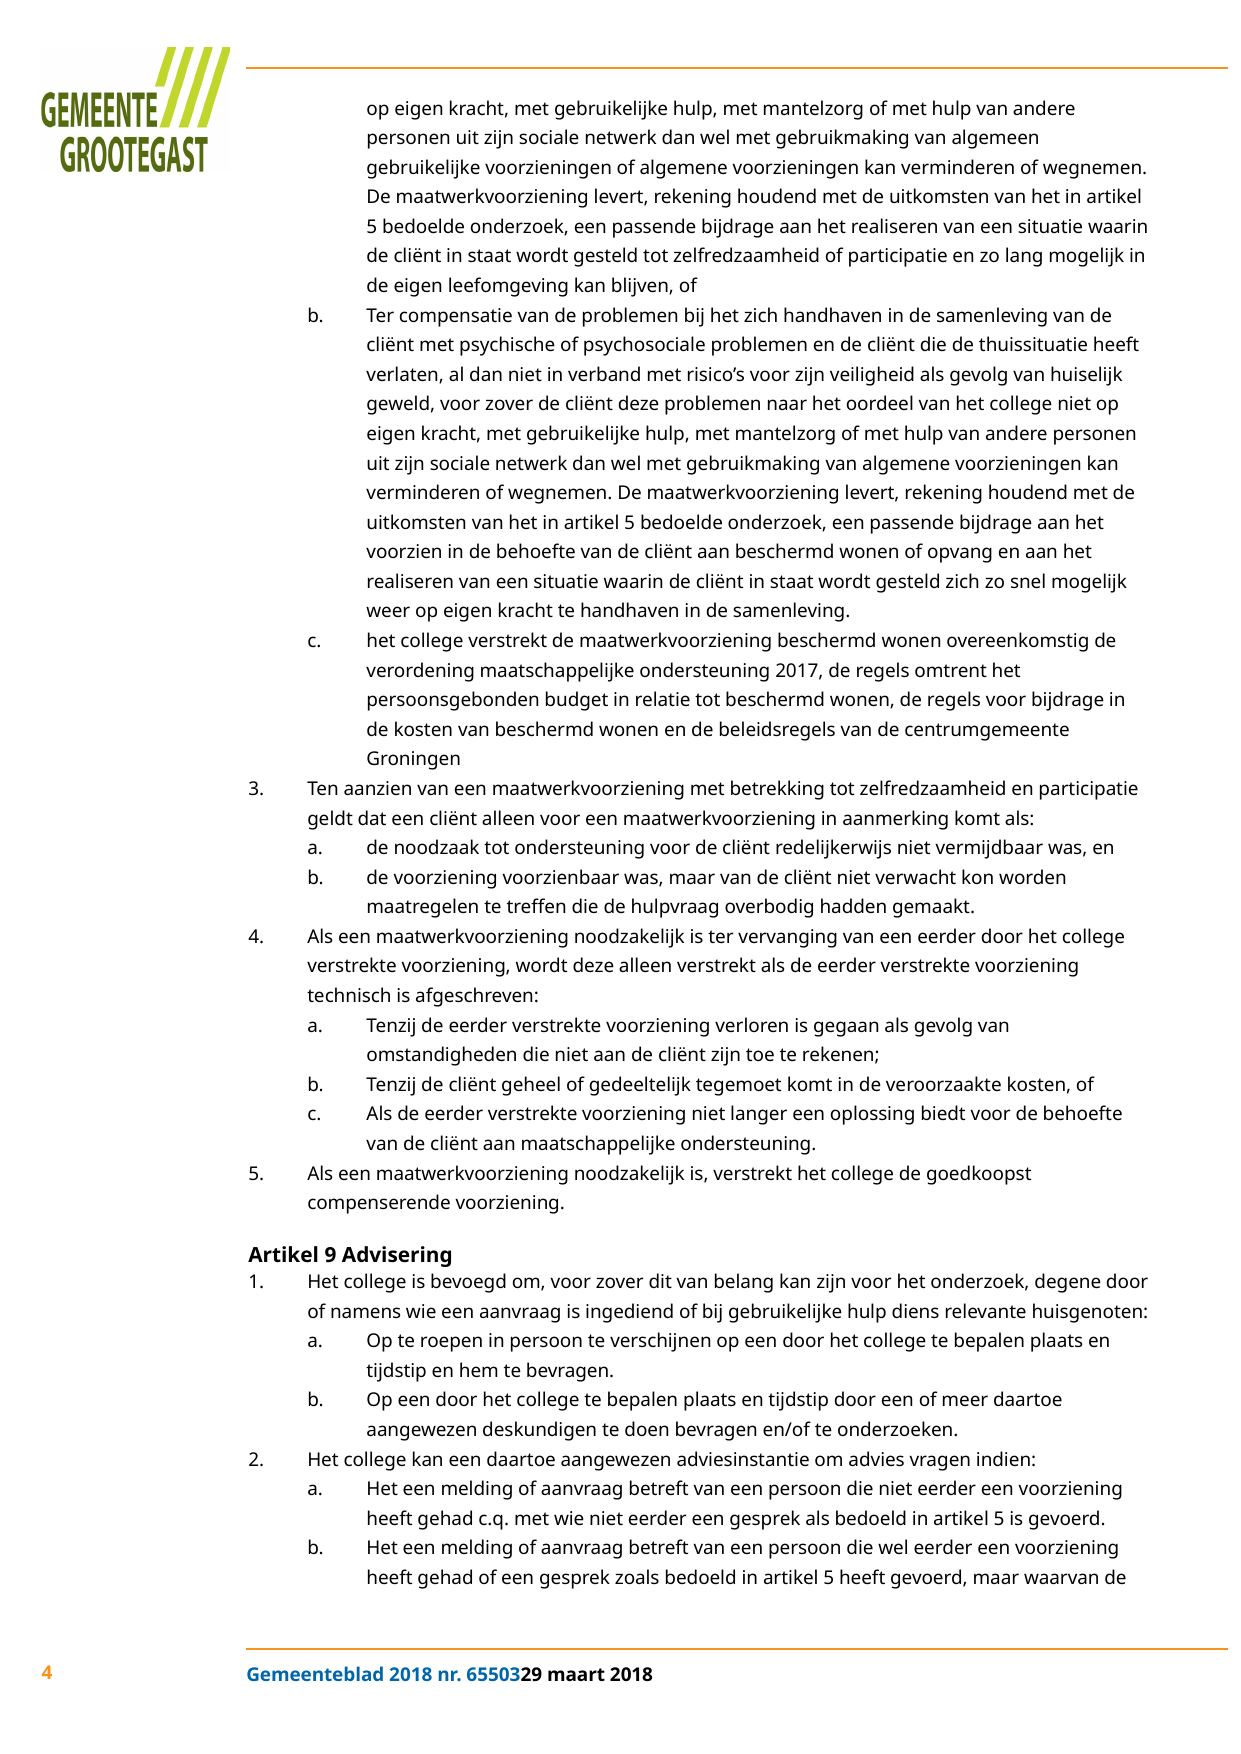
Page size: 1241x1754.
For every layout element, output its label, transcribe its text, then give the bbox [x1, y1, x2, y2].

list Op te roepen in persoon te verschijnen op een door het college te bepalen plaats en tijdstip en hem te bevragen. [307, 1327, 1152, 1383]
list Het een melding of aanvraag betreft van een persoon die wel eerder een voorziening heeft gehad of een gesprek zoals bedoeld in artikel 5 heeft gevoerd, maar waarvan de [307, 1534, 1152, 1590]
list Tenzij de cliënt geheel of gedeeltelijk tegemoet komt in de veroorzaakte kosten, of [307, 1071, 1152, 1097]
list Als een maatwerkvoorziening noodzakelijk is, verstrekt het college de goedkoopst compenserende voorziening. [248, 1160, 1152, 1215]
list Het een melding of aanvraag betreft van een persoon die niet eerder een voorziening heeft gehad c.q. met wie niet eerder een gesprek als bedoeld in artikel 5 is gevoerd. [307, 1475, 1152, 1531]
text Artikel 9 Advisering [248, 1240, 1152, 1268]
list de voorziening voorzienbaar was, maar van de cliënt niet verwacht kon worden maatregelen te treffen die de hulpvraag overbodig hadden gemaakt. [307, 864, 1152, 919]
list de noodzaak tot ondersteuning voor de cliënt redelijkerwijs niet vermijdbaar was, en [307, 834, 1152, 860]
list Tenzij de eerder verstrekte voorziening verloren is gegaan als gevolg van omstandigheden die niet aan de cliënt zijn toe te rekenen; [307, 1012, 1152, 1067]
list Op een door het college te bepalen plaats en tijdstip door een of meer daartoe aangewezen deskundigen te doen bevragen en/of te onderzoeken. [307, 1387, 1152, 1442]
list Het college kan een daartoe aangewezen adviesinstantie om advies vragen indien: [248, 1446, 1152, 1471]
list het college verstrekt de maatwerkvoorziening beschermd wonen overeenkomstig de verordening maatschappelijke ondersteuning 2017, de regels omtrent het persoonsgebonden budget in relatie tot beschermd wonen, de regels voor bijdrage in de kosten van beschermd wonen en de beleidsregels van de centrumgemeente Groningen [307, 627, 1152, 771]
list Ten aanzien van een maatwerkvoorziening met betrekking tot zelfredzaamheid en participatie geldt dat een cliënt alleen voor een maatwerkvoorziening in aanmerking komt als: [248, 775, 1152, 831]
list De maatwerkvoorziening levert, rekening houdend met de uitkomsten van het in artikel 5 bedoelde onderzoek, een passende bijdrage aan het realiseren van een situatie waarin de cliënt in staat wordt gesteld tot zelfredzaamheid of participatie en zo lang mogelijk in de eigen leefomgeving kan blijven, of [307, 183, 1152, 298]
list Als een maatwerkvoorziening noodzakelijk is ter vervanging van een eerder door het college verstrekte voorziening, wordt deze alleen verstrekt als de eerder verstrekte voorziening technisch is afgeschreven: [248, 923, 1152, 1008]
list Het college is bevoegd om, voor zover dit van belang kan zijn voor het onderzoek, degene door of namens wie een aanvraag is ingediend of bij gebruikelijke hulp diens relevante huisgenoten: [248, 1268, 1152, 1323]
list Ter compensatie van de problemen bij het zich handhaven in de samenleving van de cliënt met psychische of psychosociale problemen en de cliënt die de thuissituatie heeft verlaten, al dan niet in verband met risico’s voor zijn veiligheid als gevolg van huiselijk geweld, voor zover de cliënt deze problemen naar het oordeel van het college niet op eigen kracht, met gebruikelijke hulp, met mantelzorg of met hulp van andere personen uit zijn sociale netwerk dan wel met gebruikmaking van algemene voorzieningen kan verminderen of wegnemen. De maatwerkvoorziening levert, rekening houdend met de uitkomsten van het in artikel 5 bedoelde onderzoek, een passende bijdrage aan het voorzien in de behoefte van de cliënt aan beschermd wonen of opvang en aan het realiseren van een situatie waarin de cliënt in staat wordt gesteld zich zo snel mogelijk weer op eigen kracht te handhaven in de samenleving. [307, 302, 1152, 623]
picture [41, 47, 231, 172]
list op eigen kracht, met gebruikelijke hulp, met mantelzorg of met hulp van andere personen uit zijn sociale netwerk dan wel met gebruikmaking van algemeen gebruikelijke voorzieningen of algemene voorzieningen kan verminderen of wegnemen. [307, 95, 1152, 180]
list Als de eerder verstrekte voorziening niet langer een oplossing biedt voor de behoefte van de cliënt aan maatschappelijke ondersteuning. [307, 1101, 1152, 1156]
